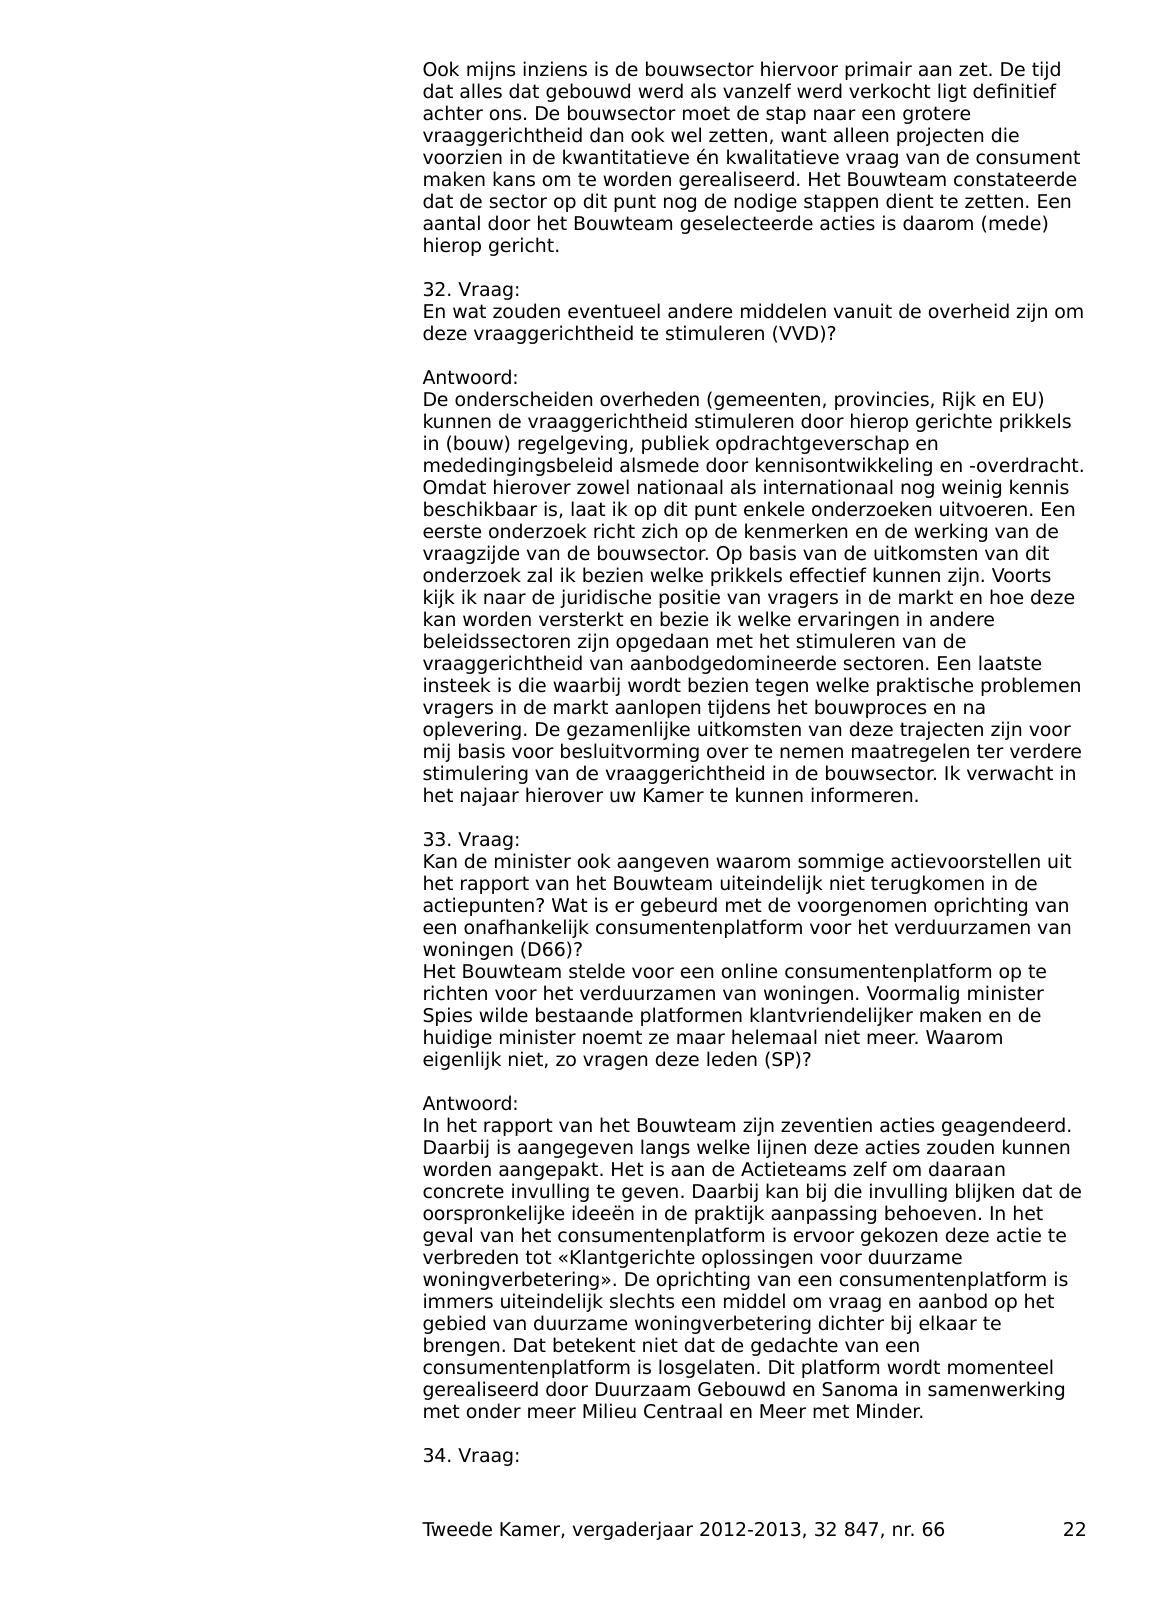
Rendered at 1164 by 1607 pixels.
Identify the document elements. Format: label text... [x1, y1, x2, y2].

text Ook mijns inziens is de bouwsector hiervoor primair aan zet. De tijd dat alles dat gebouwd werd als vanzelf werd verkocht ligt definitief achter ons. De bouwsector moet de stap naar een grotere vraaggerichtheid dan ook wel zetten, want alleen projecten die voorzien in de kwantitatieve én kwalitatieve vraag van de consument maken kans om te worden gerealiseerd. Het Bouwteam constateerde dat de sector op dit punt nog de nodige stappen dient te zetten. Een aantal door het Bouwteam geselecteerde acties is daarom (mede) hierop gericht. [422, 59, 1087, 257]
text De onderscheiden overheden (gemeenten, provincies, Rijk en EU) kunnen de vraaggerichtheid stimuleren door hierop gerichte prikkels in (bouw) regelgeving, publiek opdrachtgeverschap en mededingingsbeleid alsmede door kennisontwikkeling en -overdracht. Omdat hierover zowel nationaal als internationaal nog weinig kennis beschikbaar is, laat ik op dit punt enkele onderzoeken uitvoeren. Een eerste onderzoek richt zich op de kenmerken en de werking van de vraagzijde van de bouwsector. Op basis van de uitkomsten van dit onderzoek zal ik bezien welke prikkels effectief kunnen zijn. Voorts kijk ik naar de juridische positie van vragers in de markt en hoe deze kan worden versterkt en bezie ik welke ervaringen in andere beleidssectoren zijn opgedaan met het stimuleren van de vraaggerichtheid van aanbodgedomineerde sectoren. Een laatste insteek is die waarbij wordt bezien tegen welke praktische problemen vragers in de markt aanlopen tijdens het bouwproces en na oplevering. De gezamenlijke uitkomsten van deze trajecten zijn voor mij basis voor besluitvorming over te nemen maatregelen ter verdere stimulering van de vraaggerichtheid in de bouwsector. Ik verwacht in het najaar hierover uw Kamer te kunnen informeren. [422, 389, 1087, 807]
text Antwoord: [422, 1093, 1087, 1115]
text 32. Vraag: [422, 279, 1087, 301]
text Antwoord: [422, 367, 1087, 389]
text Het Bouwteam stelde voor een online consumentenplatform op te richten voor het verduurzamen van woningen. Voormalig minister Spies wilde bestaande platformen klantvriendelijker maken en de huidige minister noemt ze maar helemaal niet meer. Waarom eigenlijk niet, zo vragen deze leden (SP)? [422, 961, 1087, 1071]
text In het rapport van het Bouwteam zijn zeventien acties geagendeerd. Daarbij is aangegeven langs welke lijnen deze acties zouden kunnen worden aangepakt. Het is aan de Actieteams zelf om daaraan concrete invulling te geven. Daarbij kan bij die invulling blijken dat de oorspronkelijke ideeën in de praktijk aanpassing behoeven. In het geval van het consumentenplatform is ervoor gekozen deze actie te verbreden tot «Klantgerichte oplossingen voor duurzame woningverbetering». De oprichting van een consumentenplatform is immers uiteindelijk slechts een middel om vraag en aanbod op het gebied van duurzame woningverbetering dichter bij elkaar te brengen. Dat betekent niet dat de gedachte van een consumentenplatform is losgelaten. Dit platform wordt momenteel gerealiseerd door Duurzaam Gebouwd en Sanoma in samenwerking met onder meer Milieu Centraal en Meer met Minder. [422, 1115, 1087, 1423]
text 34. Vraag: [422, 1445, 1087, 1467]
text Kan de minister ook aangeven waarom sommige actievoorstellen uit het rapport van het Bouwteam uiteindelijk niet terugkomen in de actiepunten? Wat is er gebeurd met de voorgenomen oprichting van een onafhankelijk consumentenplatform voor het verduurzamen van woningen (D66)? [422, 851, 1087, 961]
text En wat zouden eventueel andere middelen vanuit de overheid zijn om deze vraaggerichtheid te stimuleren (VVD)? [422, 301, 1087, 345]
text 33. Vraag: [422, 829, 1087, 851]
